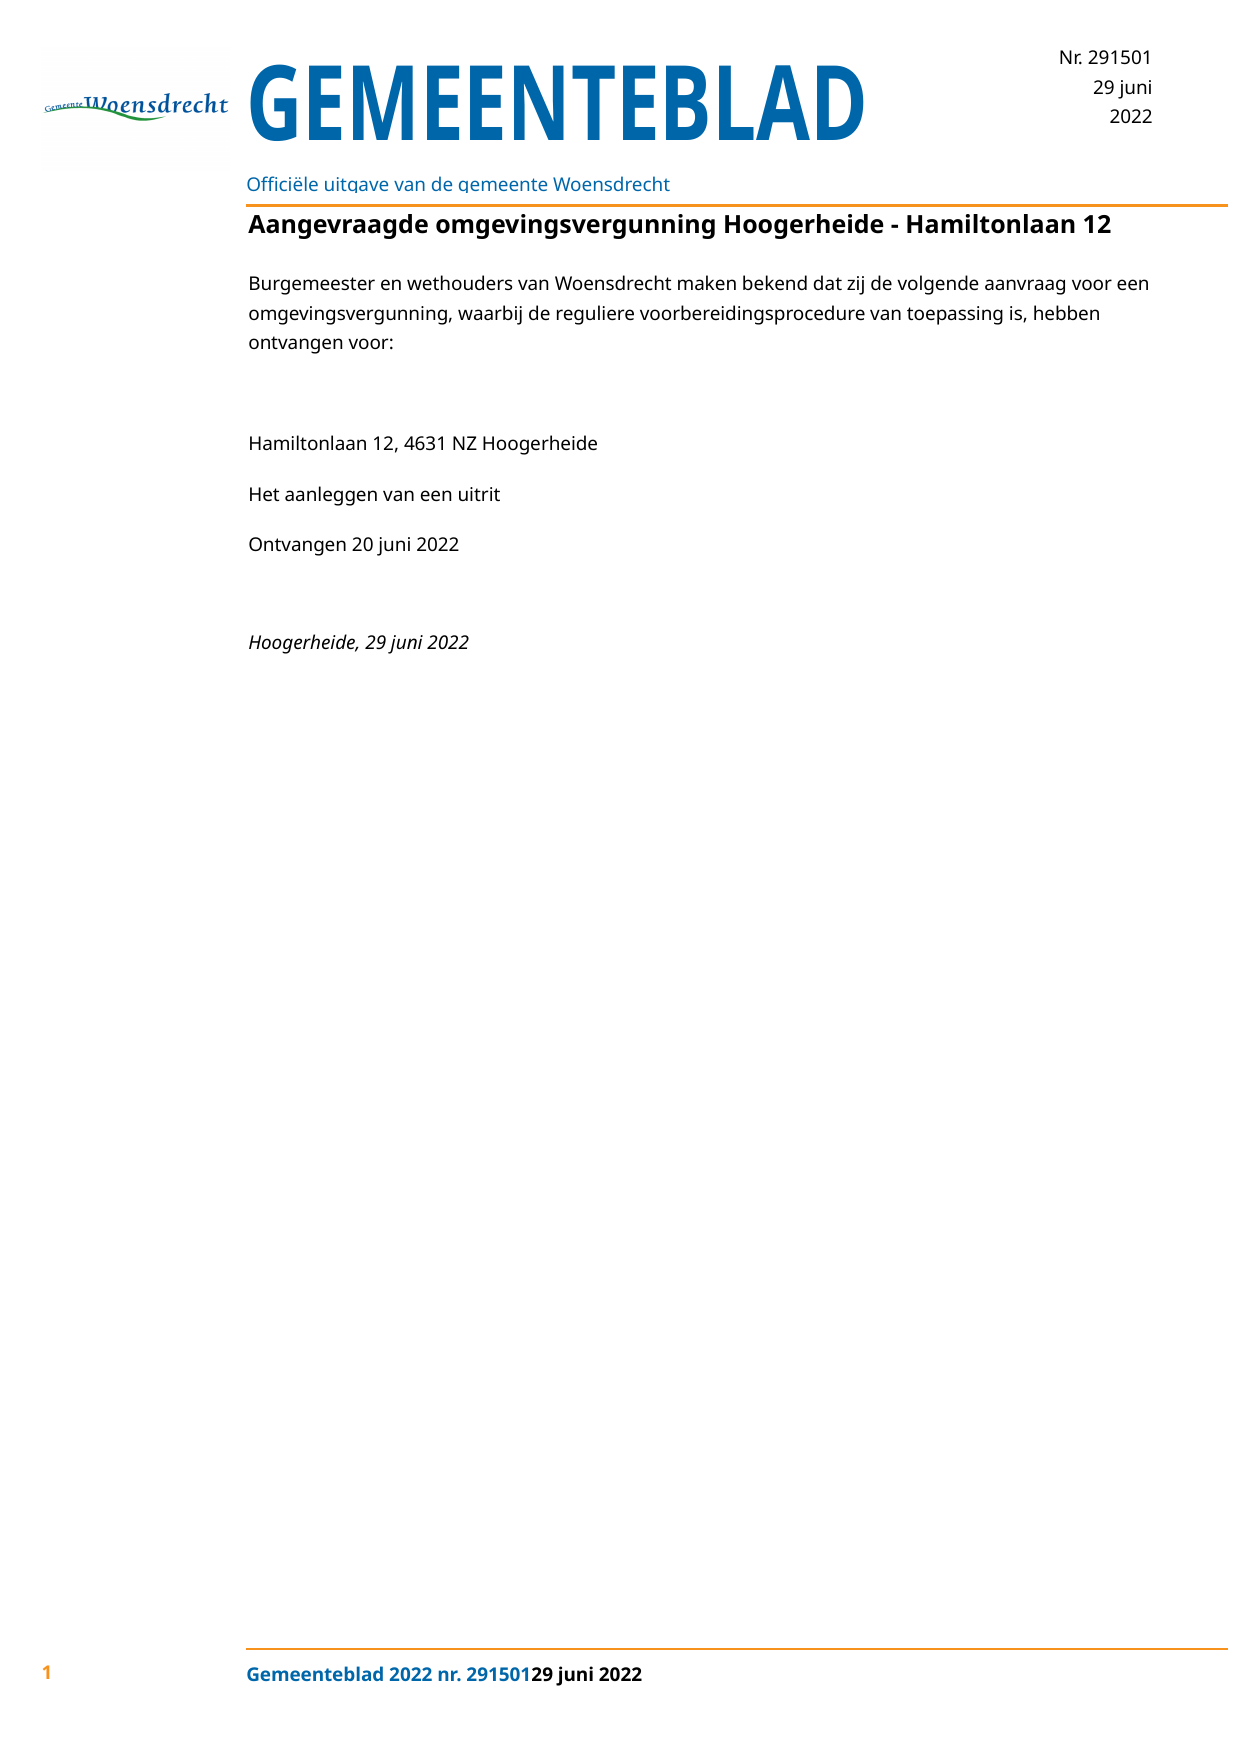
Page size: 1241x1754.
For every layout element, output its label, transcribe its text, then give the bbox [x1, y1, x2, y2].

text Hamiltonlaan 12, 4631 NZ Hoogerheide [248, 430, 1152, 456]
text Ontvangen 20 juni 2022 [248, 531, 1152, 557]
picture [41, 47, 231, 172]
text Burgemeester en wethouders van Woensdrecht maken bekend dat zij de volgende aanvraag voor een omgevingsvergunning, waarbij de reguliere voorbereidingsprocedure van toepassing is, hebben ontvangen voor: [248, 270, 1152, 355]
text Aangevraagde omgevingsvergunning Hoogerheide - Hamiltonlaan 12 [248, 207, 1152, 241]
text Het aanleggen van een uitrit [248, 481, 1152, 506]
text Hoogerheide, 29 juni 2022 [248, 629, 1152, 655]
